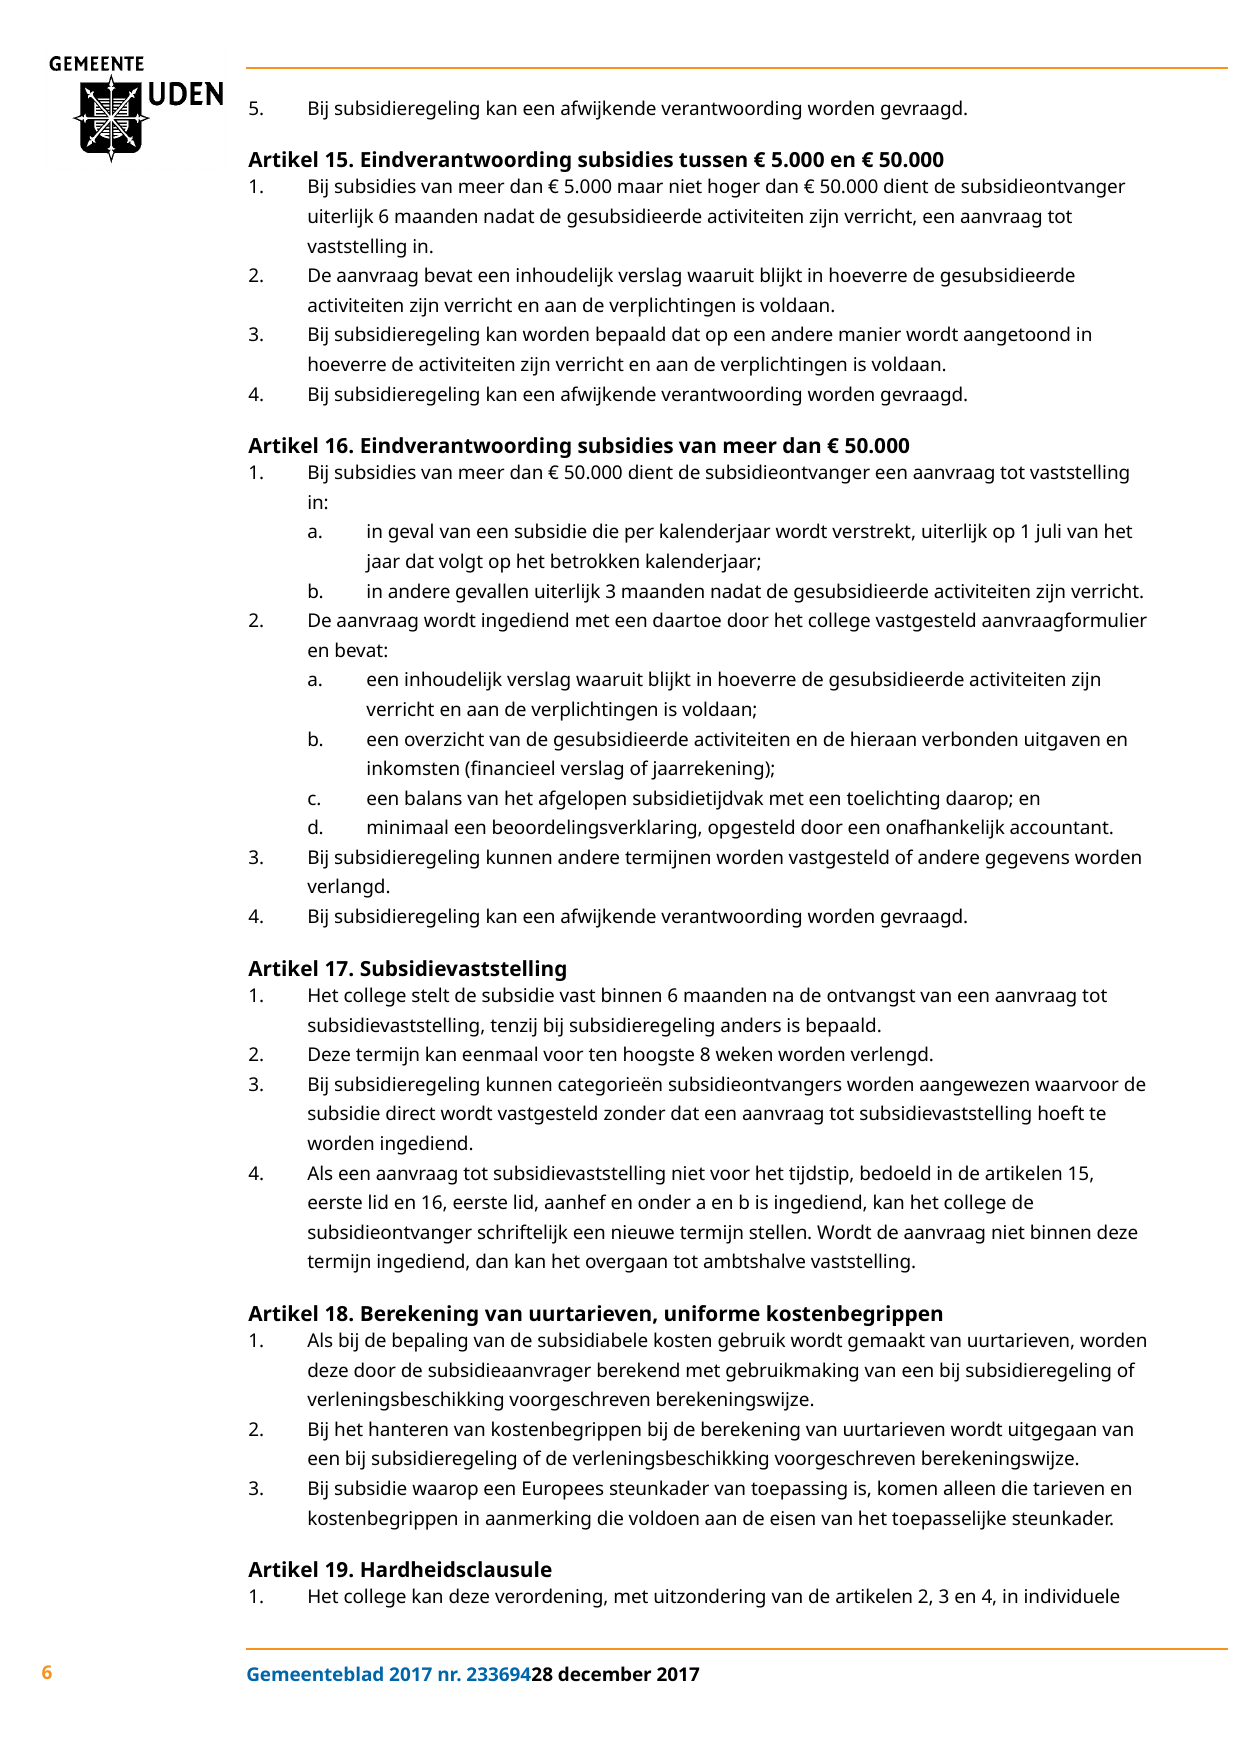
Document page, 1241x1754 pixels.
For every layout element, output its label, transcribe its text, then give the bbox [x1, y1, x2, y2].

list een inhoudelijk verslag waaruit blijkt in hoeverre de gesubsidieerde activiteiten zijn verricht en aan de verplichtingen is voldaan; [307, 667, 1152, 722]
list Bij subsidieregeling kan worden bepaald dat op een andere manier wordt aangetoond in hoeverre de activiteiten zijn verricht en aan de verplichtingen is voldaan. [248, 322, 1152, 377]
list De aanvraag bevat een inhoudelijk verslag waaruit blijkt in hoeverre de gesubsidieerde activiteiten zijn verricht en aan de verplichtingen is voldaan. [248, 262, 1152, 318]
list Bij subsidies van meer dan € 5.000 maar niet hoger dan € 50.000 dient de subsidieontvanger uiterlijk 6 maanden nadat de gesubsidieerde activiteiten zijn verricht, een aanvraag tot vaststelling in. [248, 174, 1152, 258]
list in geval van een subsidie die per kalenderjaar wordt verstrekt, uiterlijk op 1 juli van het jaar dat volgt op het betrokken kalenderjaar; [307, 519, 1152, 574]
list in andere gevallen uiterlijk 3 maanden nadat de gesubsidieerde activiteiten zijn verricht. [307, 578, 1152, 604]
list minimaal een beoordelingsverklaring, opgesteld door een onafhankelijk accountant. [307, 814, 1152, 840]
text Artikel 18. Berekening van uurtarieven, uniforme kostenbegrippen [248, 1299, 1152, 1327]
list Het college stelt de subsidie vast binnen 6 maanden na de ontvangst van een aanvraag tot subsidievaststelling, tenzij bij subsidieregeling anders is bepaald. [248, 982, 1152, 1037]
list Als een aanvraag tot subsidievaststelling niet voor het tijdstip, bedoeld in de artikelen 15, eerste lid en 16, eerste lid, aanhef en onder a en b is ingediend, kan het college de subsidieontvanger schriftelijk een nieuwe termijn stellen. Wordt de aanvraag niet binnen deze termijn ingediend, dan kan het overgaan tot ambtshalve vaststelling. [248, 1160, 1152, 1274]
text Artikel 15. Eindverantwoording subsidies tussen € 5.000 en € 50.000 [248, 145, 1152, 174]
list Bij subsidie waarop een Europees steunkader van toepassing is, komen alleen die tarieven en kostenbegrippen in aanmerking die voldoen aan de eisen van het toepasselijke steunkader. [248, 1475, 1152, 1531]
list Bij subsidies van meer dan € 50.000 dient de subsidieontvanger een aanvraag tot vaststelling in: [248, 459, 1152, 515]
text Artikel 17. Subsidievaststelling [248, 954, 1152, 982]
text Artikel 19. Hardheidsclausule [248, 1555, 1152, 1584]
list Bij het hanteren van kostenbegrippen bij de berekening van uurtarieven wordt uitgegaan van een bij subsidieregeling of de verleningsbeschikking voorgeschreven berekeningswijze. [248, 1416, 1152, 1471]
list Bij subsidieregeling kan een afwijkende verantwoording worden gevraagd. [248, 95, 1152, 121]
list Bij subsidieregeling kan een afwijkende verantwoording worden gevraagd. [248, 903, 1152, 929]
list Deze termijn kan eenmaal voor ten hoogste 8 weken worden verlengd. [248, 1041, 1152, 1067]
picture [41, 47, 231, 172]
list Bij subsidieregeling kunnen andere termijnen worden vastgesteld of andere gegevens worden verlangd. [248, 844, 1152, 899]
list Bij subsidieregeling kan een afwijkende verantwoording worden gevraagd. [248, 381, 1152, 406]
list Het college kan deze verordening, met uitzondering van de artikelen 2, 3 en 4, in individuele [248, 1584, 1152, 1609]
list een balans van het afgelopen subsidietijdvak met een toelichting daarop; en [307, 785, 1152, 811]
list Bij subsidieregeling kunnen categorieën subsidieontvangers worden aangewezen waarvoor de subsidie direct wordt vastgesteld zonder dat een aanvraag tot subsidievaststelling hoeft te worden ingediend. [248, 1071, 1152, 1156]
list De aanvraag wordt ingediend met een daartoe door het college vastgesteld aanvraagformulier en bevat: [248, 607, 1152, 663]
text Artikel 16. Eindverantwoording subsidies van meer dan € 50.000 [248, 431, 1152, 459]
list Als bij de bepaling van de subsidiabele kosten gebruik wordt gemaakt van uurtarieven, worden deze door de subsidieaanvrager berekend met gebruikmaking van een bij subsidieregeling of verleningsbeschikking voorgeschreven berekeningswijze. [248, 1327, 1152, 1412]
list een overzicht van de gesubsidieerde activiteiten en de hieraan verbonden uitgaven en inkomsten (financieel verslag of jaarrekening); [307, 726, 1152, 781]
